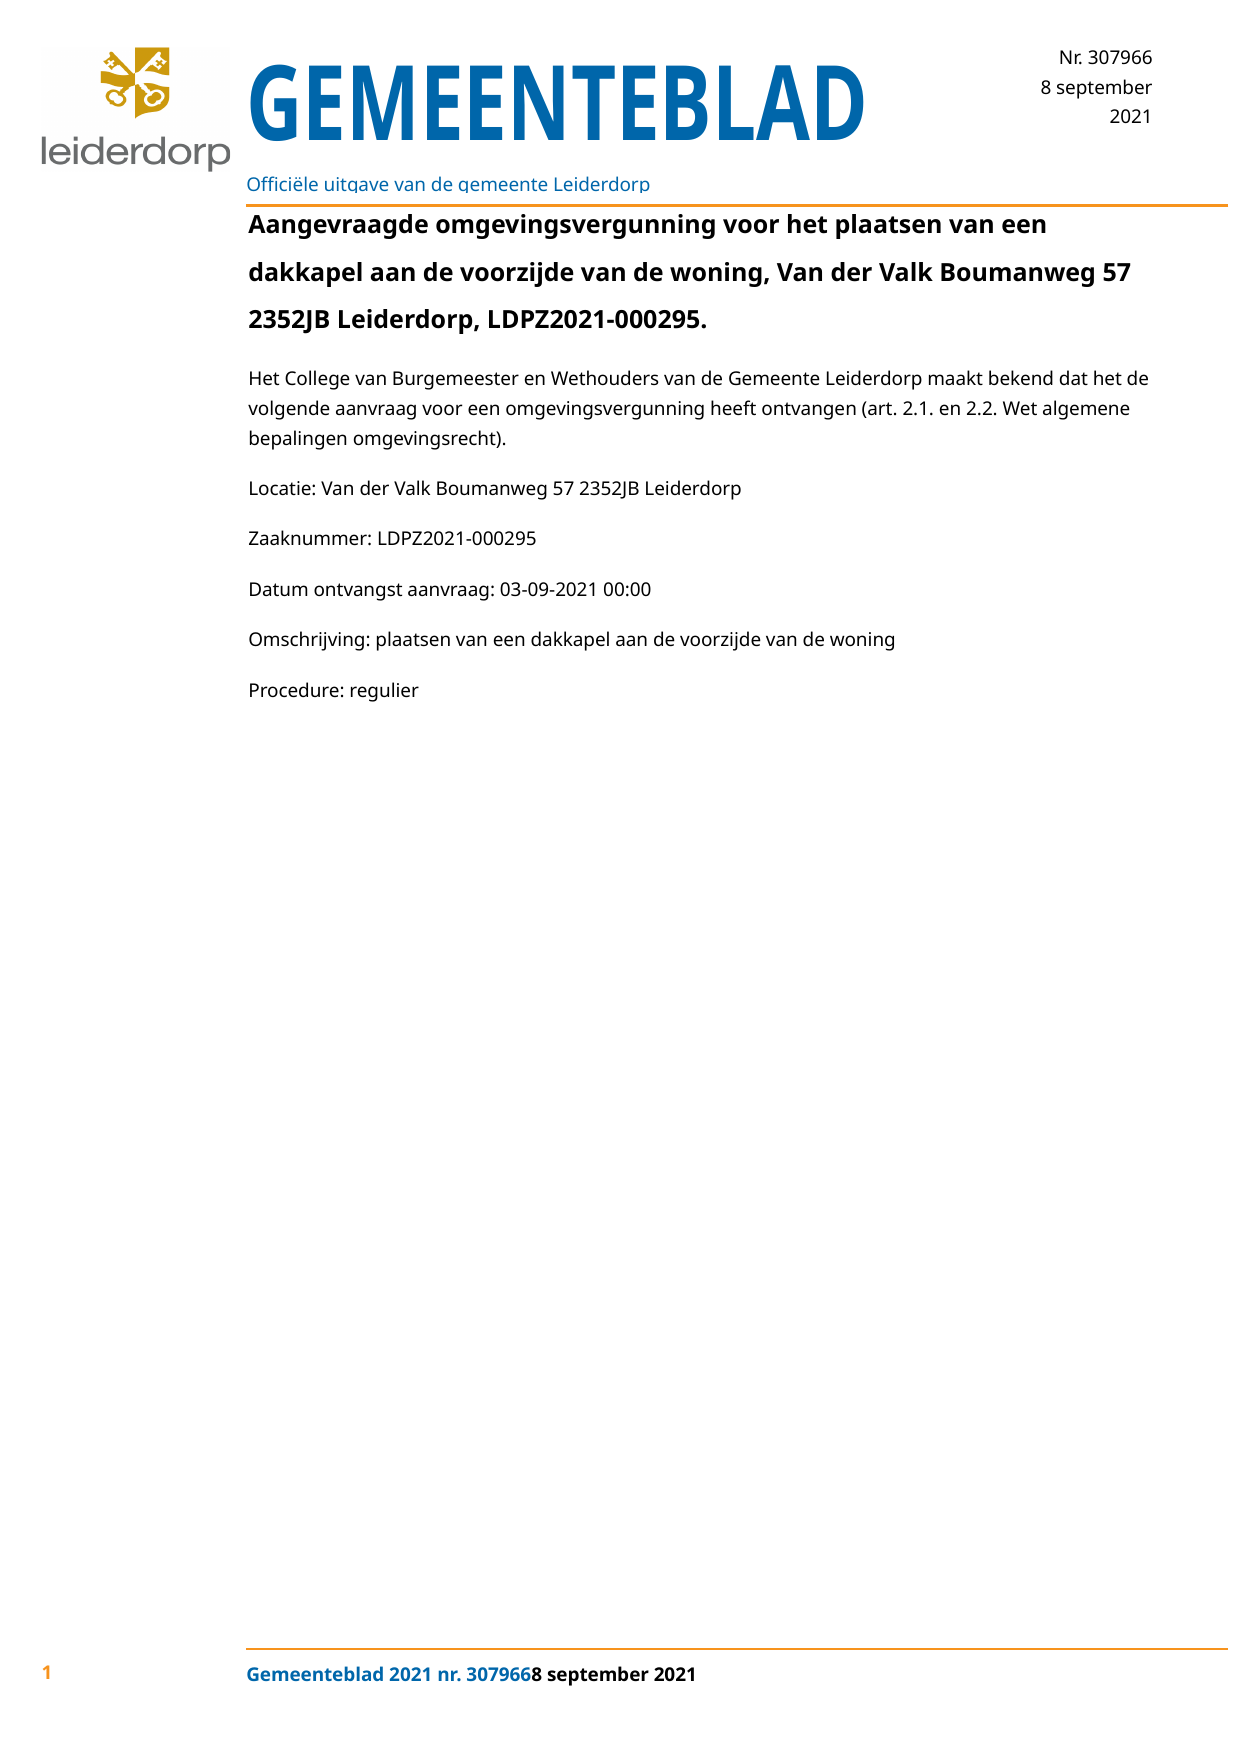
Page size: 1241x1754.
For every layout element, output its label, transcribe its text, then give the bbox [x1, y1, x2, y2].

picture [41, 47, 231, 172]
text Locatie: Van der Valk Boumanweg 57 2352JB Leiderdorp [248, 475, 1152, 501]
text Aangevraagde omgevingsvergunning voor het plaatsen van een dakkapel aan de voorzijde van de woning, Van der Valk Boumanweg 57 2352JB Leiderdorp, LDPZ2021-000295. [248, 207, 1152, 336]
text Procedure: regulier [248, 677, 1152, 702]
text Datum ontvangst aanvraag: 03-09-2021 00:00 [248, 576, 1152, 602]
text Het College van Burgemeester en Wethouders van de Gemeente Leiderdorp maakt bekend dat het de volgende aanvraag voor een omgevingsvergunning heeft ontvangen (art. 2.1. en 2.2. Wet algemene bepalingen omgevingsrecht). [248, 366, 1152, 450]
text Omschrijving: plaatsen van een dakkapel aan de voorzijde van de woning [248, 626, 1152, 652]
text Zaaknummer: LDPZ2021-000295 [248, 526, 1152, 551]
